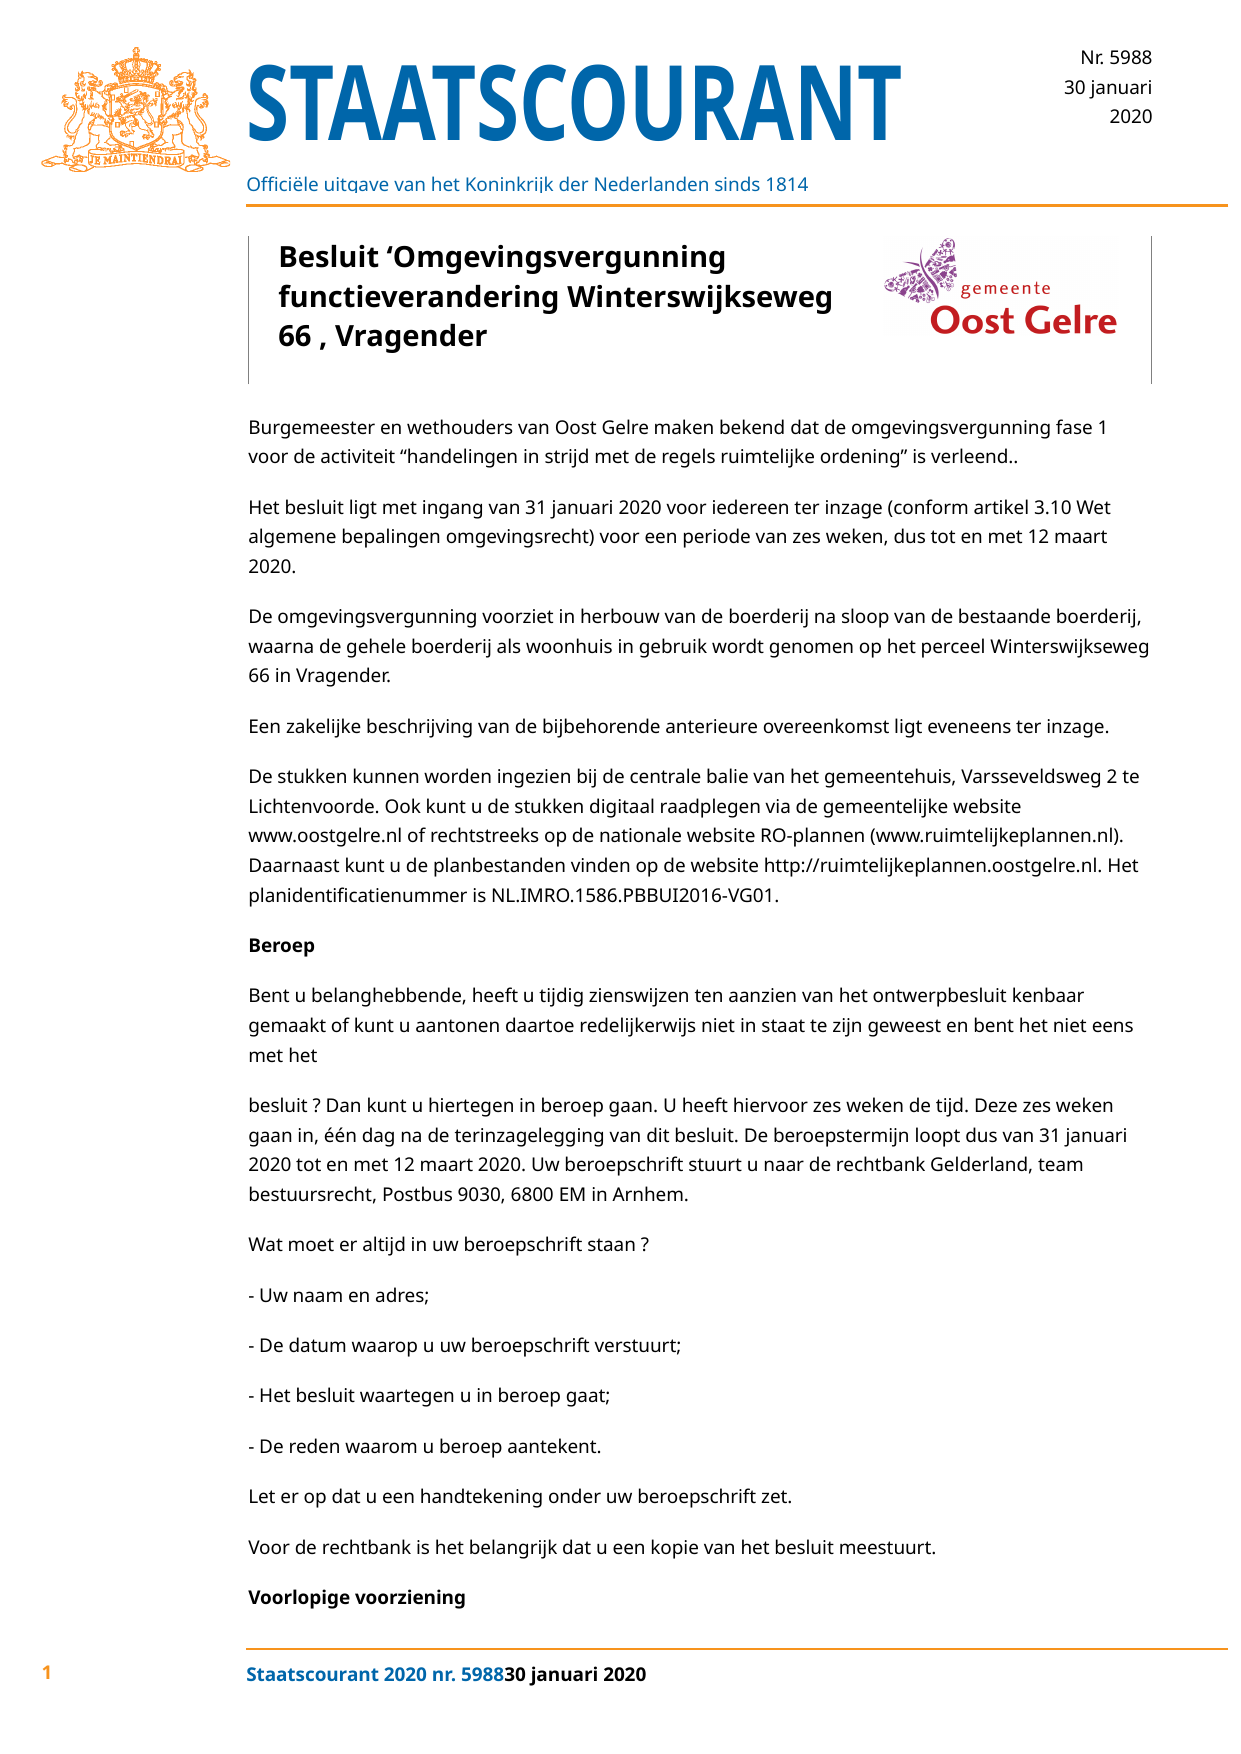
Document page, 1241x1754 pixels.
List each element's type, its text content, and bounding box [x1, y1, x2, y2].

text - De reden waarom u beroep aantekent. [248, 1433, 1152, 1459]
text De stukken kunnen worden ingezien bij de centrale balie van het gemeentehuis, Varsseveldsweg 2 te Lichtenvoorde. Ook kunt u de stukken digitaal raadplegen via de gemeentelijke website www.oostgelre.nl of rechtstreeks op de nationale website RO-plannen (www.ruimtelijkeplannen.nl). Daarnaast kunt u de planbestanden vinden op de website http://ruimtelijkeplannen.oostgelre.nl. Het planidentificatienummer is NL.IMRO.1586.PBBUI2016-VG01. [248, 763, 1152, 908]
text Beroep [248, 932, 1152, 958]
text Wat moet er altijd in uw beroepschrift staan ? [248, 1231, 1152, 1257]
text - Uw naam en adres; [248, 1282, 1152, 1308]
text - Het besluit waartegen u in beroep gaat; [248, 1383, 1152, 1408]
text Het besluit ligt met ingang van 31 januari 2020 voor iedereen ter inzage (conform artikel 3.10 Wet algemene bepalingen omgevingsrecht) voor een periode van zes weken, dus tot en met 12 maart 2020. [248, 494, 1152, 579]
table_header [850, 236, 1151, 384]
text Let er op dat u een handtekening onder uw beroepschrift zet. [248, 1483, 1152, 1509]
picture [882, 236, 1119, 336]
text Burgemeester en wethouders van Oost Gelre maken bekend dat de omgevingsvergunning fase 1 voor de activiteit “handelingen in strijd met de regels ruimtelijke ordening” is verleend.. [248, 414, 1152, 469]
text Bent u belanghebbende, heeft u tijdig zienswijzen ten aanzien van het ontwerpbesluit kenbaar gemaakt of kunt u aantonen daartoe redelijkerwijs niet in staat te zijn geweest en bent het niet eens met het [248, 983, 1152, 1068]
text Een zakelijke beschrijving van de bijbehorende anterieure overeenkomst ligt eveneens ter inzage. [248, 713, 1152, 739]
text Voor de rechtbank is het belangrijk dat u een kopie van het besluit meestuurt. [248, 1534, 1152, 1560]
text De omgevingsvergunning voorziet in herbouw van de boerderij na sloop van de bestaande boerderij, waarna de gehele boerderij als woonhuis in gebruik wordt genomen op het perceel Winterswijkseweg 66 in Vragender. [248, 603, 1152, 688]
text besluit ? Dan kunt u hiertegen in beroep gaan. U heeft hiervoor zes weken de tijd. Deze zes weken gaan in, één dag na de terinzagelegging van dit besluit. De beroepstermijn loopt dus van 31 januari 2020 tot en met 12 maart 2020. Uw beroepschrift stuurt u naar de rechtbank Gelderland, team bestuursrecht, Postbus 9030, 6800 EM in Arnhem. [248, 1092, 1152, 1207]
text - De datum waarop u uw beroepschrift verstuurt; [248, 1332, 1152, 1358]
text Voorlopige voorziening [248, 1584, 1152, 1610]
table_header Besluit ‘Omgevingsvergunning functieverandering Winterswijkseweg 66 , Vragender [249, 236, 850, 384]
picture [41, 47, 231, 172]
